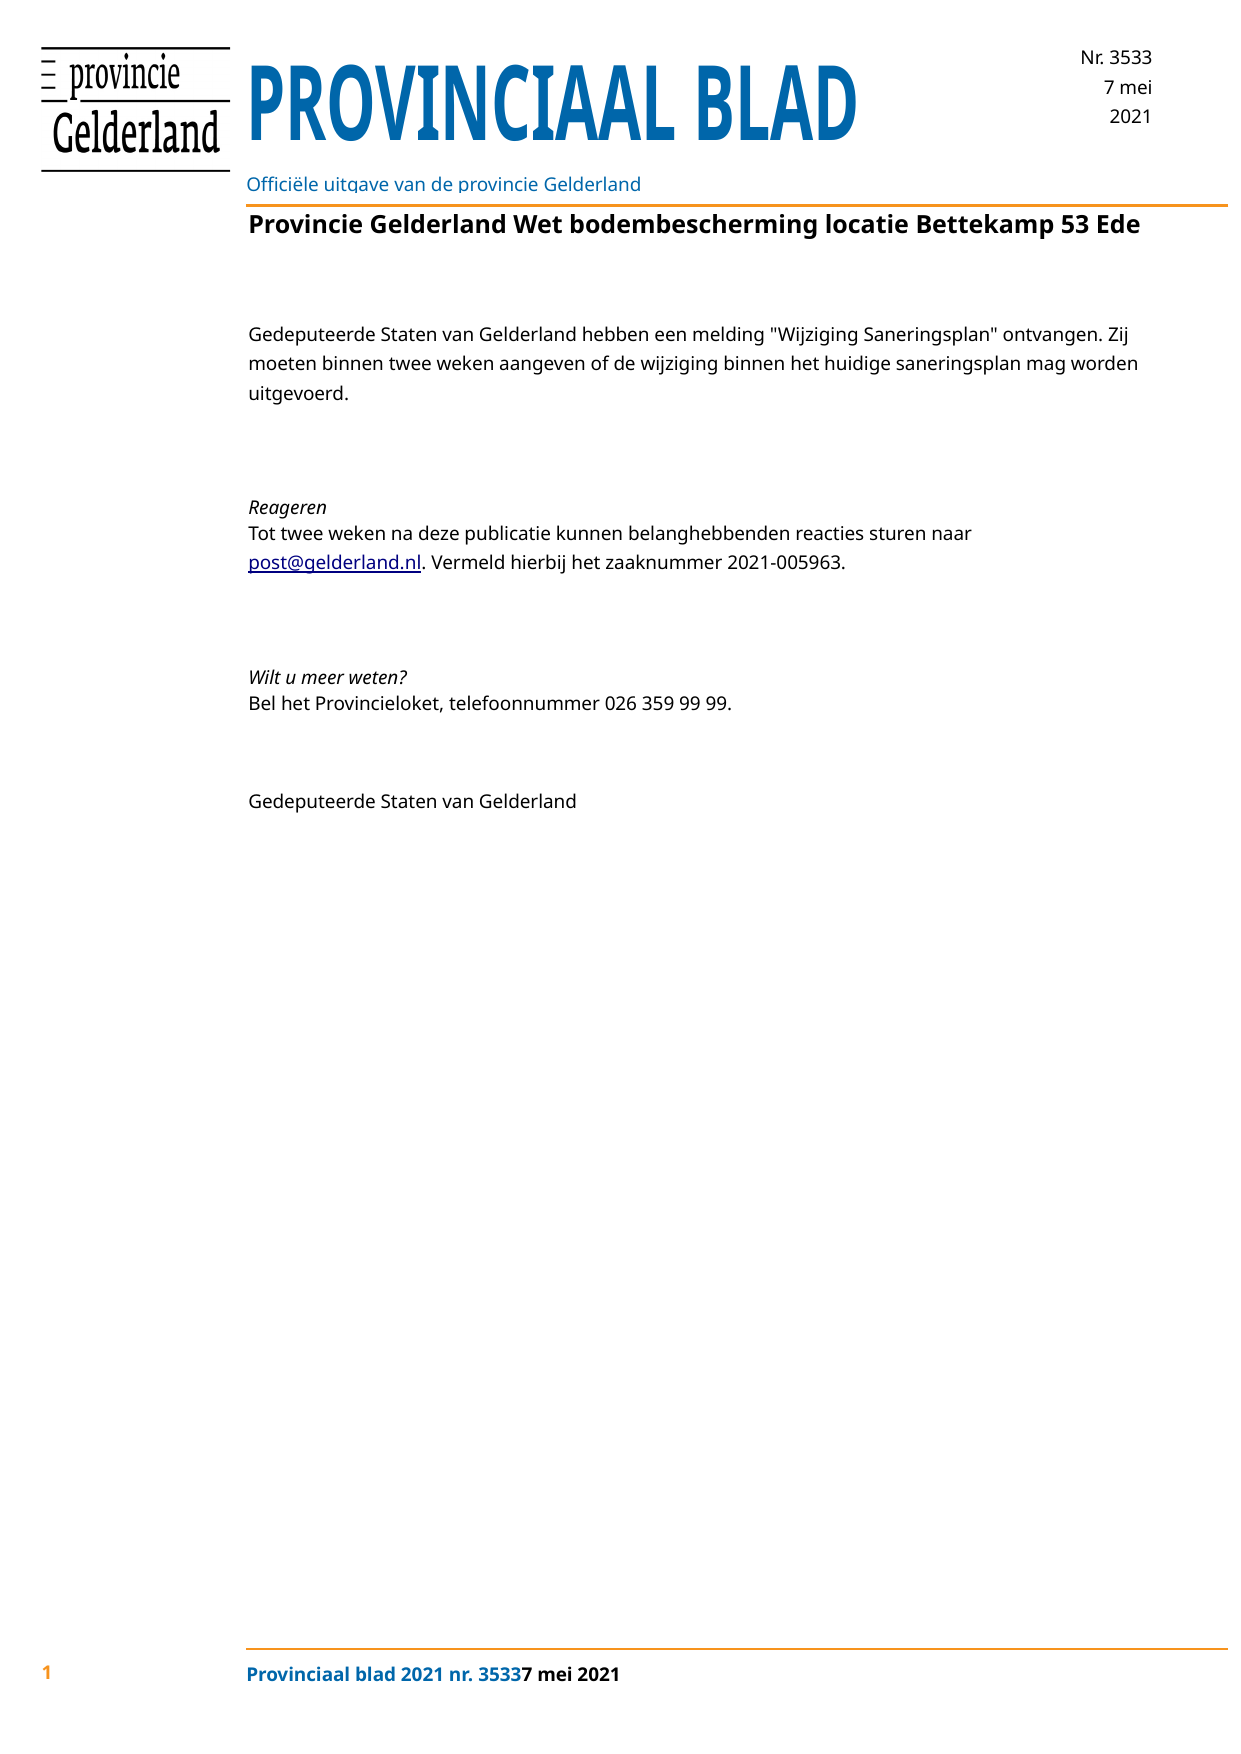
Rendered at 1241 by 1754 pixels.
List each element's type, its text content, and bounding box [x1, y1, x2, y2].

text Provincie Gelderland Wet bodembescherming locatie Bettekamp 53 Ede [248, 207, 1152, 241]
text Gedeputeerde Staten van Gelderland hebben een melding "Wijziging Saneringsplan" ontvangen. Zij moeten binnen twee weken aangeven of de wijziging binnen het huidige saneringsplan mag worden uitgevoerd. [248, 321, 1152, 406]
text Tot twee weken na deze publicatie kunnen belanghebbenden reacties sturen naar post@gelderland.nl. Vermeld hierbij het zaaknummer 2021-005963. [248, 520, 1152, 575]
text Reageren [248, 494, 1152, 520]
picture [41, 47, 231, 172]
text Bel het Provincieloket, telefoonnummer 026 359 99 99. [248, 690, 1152, 715]
text Gedeputeerde Staten van Gelderland [248, 788, 1152, 814]
text Wilt u meer weten? [248, 664, 1152, 690]
